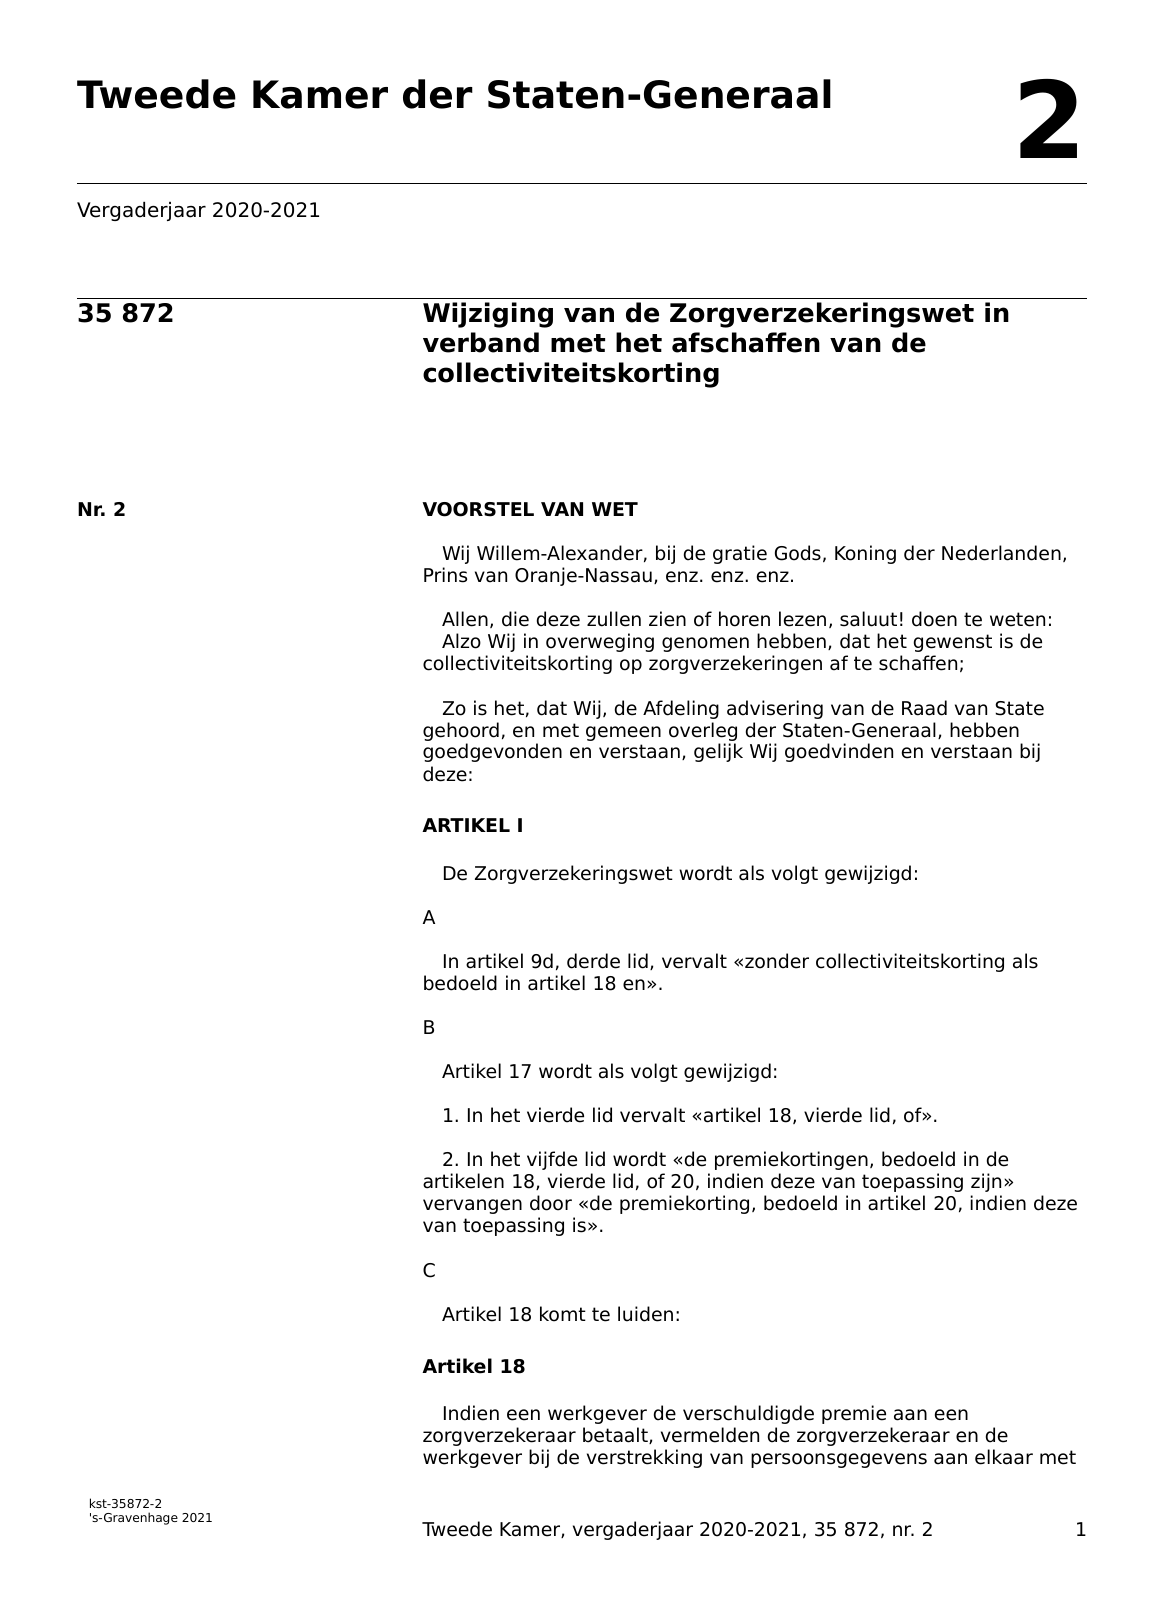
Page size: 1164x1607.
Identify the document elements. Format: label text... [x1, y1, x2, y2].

text Allen, die deze zullen zien of horen lezen, saluut! doen te weten: [422, 609, 1087, 631]
text Artikel 17 wordt als volgt gewijzigd: [422, 1061, 1087, 1083]
text 's-Gravenhage 2021 [88, 1511, 323, 1525]
text C [422, 1259, 1087, 1281]
text kst-35872-2 [88, 1497, 323, 1511]
text In artikel 9d, derde lid, vervalt «zonder collectiviteitskorting als bedoeld in artikel 18 en». [422, 951, 1087, 995]
subtitle Nr. 2 VOORSTEL VAN WET [77, 499, 1087, 521]
text Indien een werkgever de verschuldigde premie aan een zorgverzekeraar betaalt, vermelden de zorgverzekeraar en de werkgever bij de verstrekking van persoonsgegevens aan elkaar met [422, 1403, 1087, 1468]
subtitle Artikel 18 [422, 1356, 1087, 1378]
text 1. In het vierde lid vervalt «artikel 18, vierde lid, of». [422, 1105, 1087, 1127]
subtitle ARTIKEL I [422, 815, 1087, 837]
text Zo is het, dat Wij, de Afdeling advisering van de Raad van State gehoord, en met gemeen overleg der Staten-Generaal, hebben goedgevonden en verstaan, gelijk Wij goedvinden en verstaan bij deze: [422, 697, 1087, 785]
text B [422, 1017, 1087, 1039]
text A [422, 907, 1087, 928]
subtitle 35 872 Wijziging van de Zorgverzekeringswet in verband met het afschaffen van de collectiviteitskorting [77, 299, 1087, 388]
text Artikel 18 komt te luiden: [422, 1304, 1087, 1326]
text Wij Willem-Alexander, bij de gratie Gods, Koning der Nederlanden, Prins van Oranje-Nassau, enz. enz. enz. [422, 543, 1087, 587]
text 2. In het vijfde lid wordt «de premiekortingen, bedoeld in de artikelen 18, vierde lid, of 20, indien deze van toepassing zijn» vervangen door «de premiekorting, bedoeld in artikel 20, indien deze van toepassing is». [422, 1149, 1087, 1237]
text De Zorgverzekeringswet wordt als volgt gewijzigd: [422, 862, 1087, 884]
table_cell Vergaderjaar 2020-2021 [77, 184, 1087, 298]
table_header 2 [886, 59, 1087, 183]
table_header Tweede Kamer der Staten-Generaal [77, 59, 886, 183]
text Alzo Wij in overweging genomen hebben, dat het gewenst is de collectiviteitskorting op zorgverzekeringen af te schaffen; [422, 631, 1087, 675]
